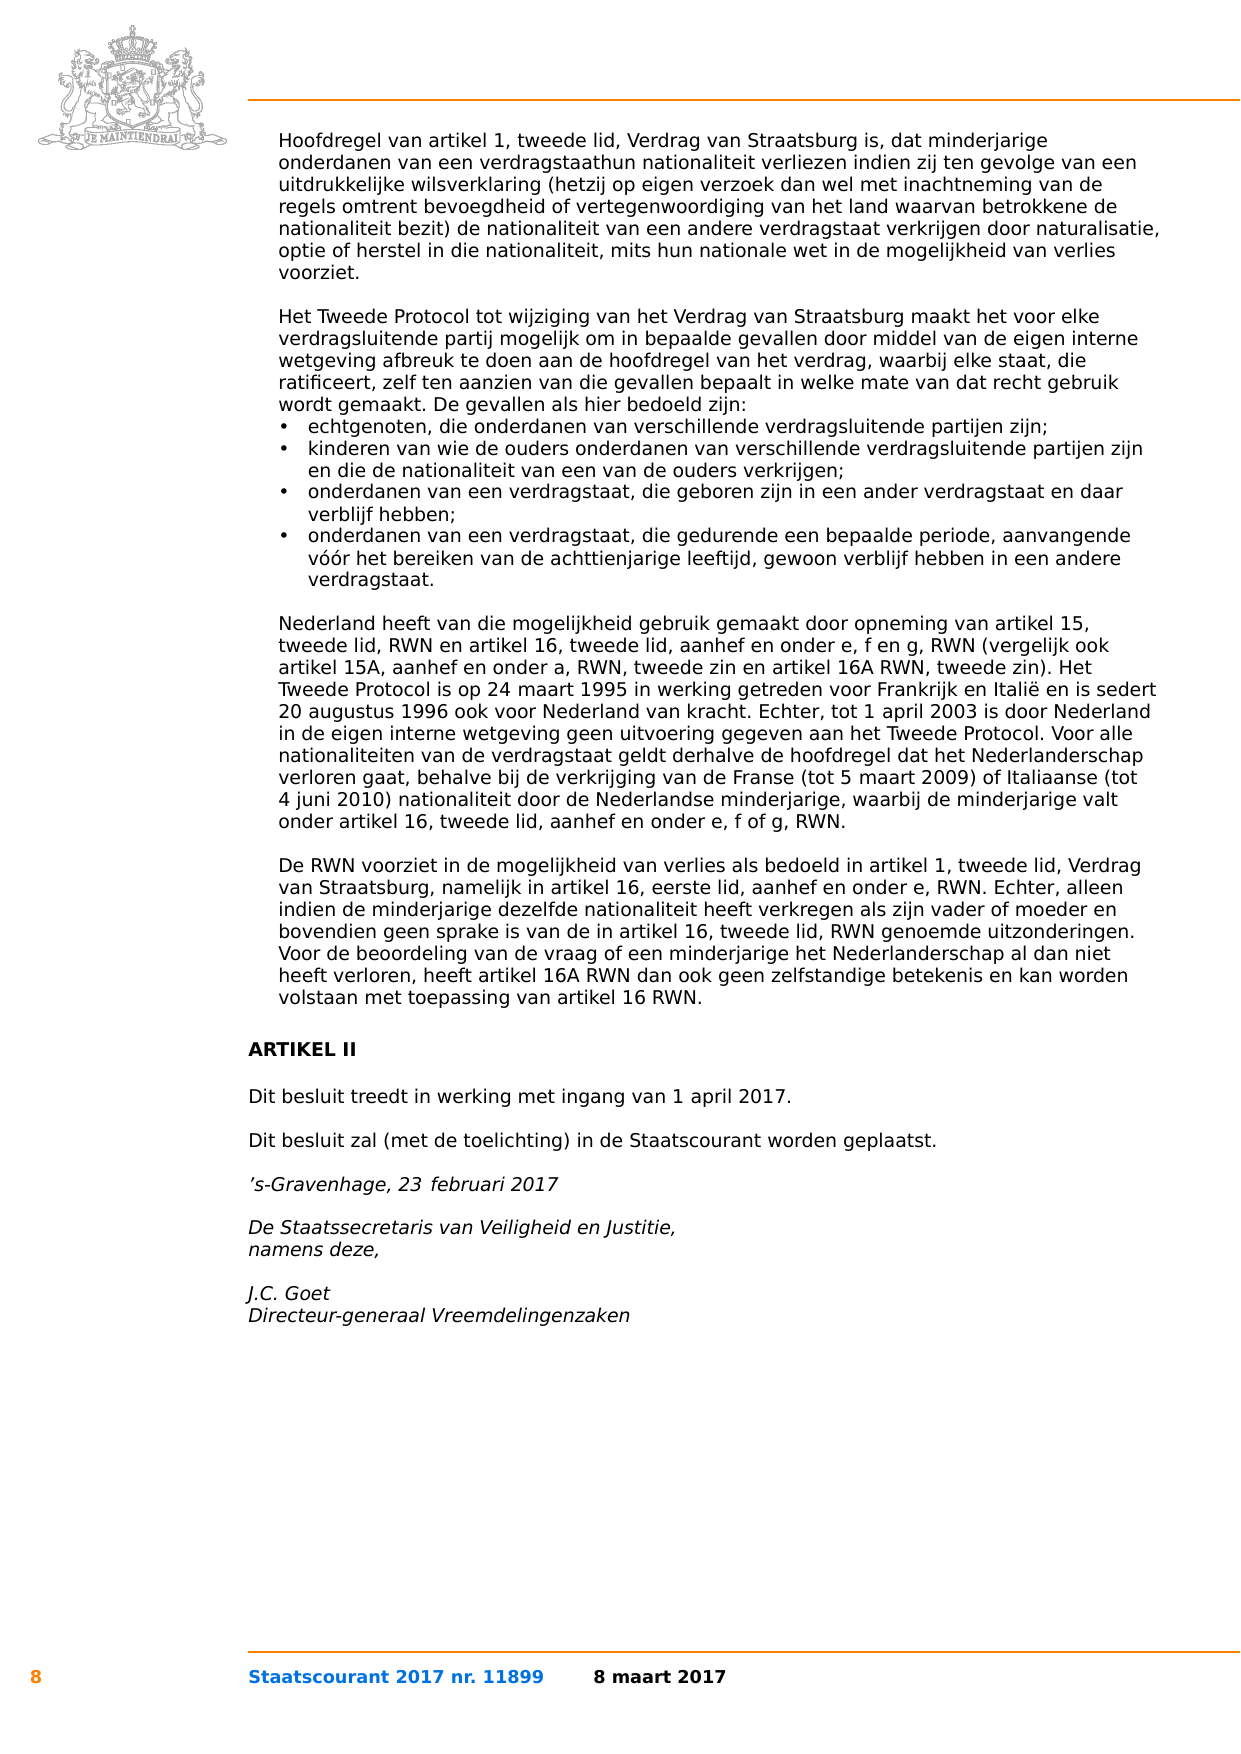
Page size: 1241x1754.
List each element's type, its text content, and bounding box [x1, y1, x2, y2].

text • kinderen van wie de ouders onderdanen van verschillende verdragsluitende partijen zijn en die de nationaliteit van een van de ouders verkrijgen; [278, 437, 1163, 481]
text • onderdanen van een verdragstaat, die gedurende een bepaalde periode, aanvangende vóór het bereiken van de achttienjarige leeftijd, gewoon verblijf hebben in een andere verdragstaat. [278, 525, 1163, 591]
text Hoofdregel van artikel 1, tweede lid, Verdrag van Straatsburg is, dat minderjarige onderdanen van een verdragstaathun nationaliteit verliezen indien zij ten gevolge van een uitdrukkelijke wilsverklaring (hetzij op eigen verzoek dan wel met inachtneming van de regels omtrent bevoegdheid of vertegenwoordiging van het land waarvan betrokkene de nationaliteit bezit) de nationaliteit van een andere verdragstaat verkrijgen door naturalisatie, optie of herstel in die nationaliteit, mits hun nationale wet in de mogelijkheid van verlies voorziet. [278, 130, 1163, 284]
text De RWN voorziet in de mogelijkheid van verlies als bedoeld in artikel 1, tweede lid, Verdrag van Straatsburg, namelijk in artikel 16, eerste lid, aanhef en onder e, RWN. Echter, alleen indien de minderjarige dezelfde nationaliteit heeft verkregen als zijn vader of moeder en bovendien geen sprake is van de in artikel 16, tweede lid, RWN genoemde uitzonderingen. Voor de beoordeling van de vraag of een minderjarige het Nederlanderschap al dan niet heeft verloren, heeft artikel 16A RWN dan ook geen zelfstandige betekenis en kan worden volstaan met toepassing van artikel 16 RWN. [278, 855, 1163, 1009]
subtitle ARTIKEL II [248, 1039, 1163, 1061]
text Dit besluit zal (met de toelichting) in de Staatscourant worden geplaatst. [248, 1129, 1163, 1152]
text • onderdanen van een verdragstaat, die geboren zijn in een ander verdragstaat en daar verblijf hebben; [278, 481, 1163, 525]
text • echtgenoten, die onderdanen van verschillende verdragsluitende partijen zijn; [278, 416, 1163, 437]
text ’s-Gravenhage, 23 februari 2017 [248, 1173, 1163, 1195]
text Dit besluit treedt in werking met ingang van 1 april 2017. [248, 1086, 1163, 1108]
text Nederland heeft van die mogelijkheid gebruik gemaakt door opneming van artikel 15, tweede lid, RWN en artikel 16, tweede lid, aanhef en onder e, f en g, RWN (vergelijk ook artikel 15A, aanhef en onder a, RWN, tweede zin en artikel 16A RWN, tweede zin). Het Tweede Protocol is op 24 maart 1995 in werking getreden voor Frankrijk en Italië en is sedert 20 augustus 1996 ook voor Nederland van kracht. Echter, tot 1 april 2003 is door Nederland in de eigen interne wetgeving geen uitvoering gegeven aan het Tweede Protocol. Voor alle nationaliteiten van de verdragstaat geldt derhalve de hoofdregel dat het Nederlanderschap verloren gaat, behalve bij de verkrijging van de Franse (tot 5 maart 2009) of Italiaanse (tot 4 juni 2010) nationaliteit door de Nederlandse minderjarige, waarbij de minderjarige valt onder artikel 16, tweede lid, aanhef en onder e, f of g, RWN. [278, 613, 1163, 833]
text Het Tweede Protocol tot wijziging van het Verdrag van Straatsburg maakt het voor elke verdragsluitende partij mogelijk om in bepaalde gevallen door middel van de eigen interne wetgeving afbreuk te doen aan de hoofdregel van het verdrag, waarbij elke staat, die ratificeert, zelf ten aanzien van die gevallen bepaalt in welke mate van dat recht gebruik wordt gemaakt. De gevallen als hier bedoeld zijn: [278, 306, 1163, 416]
text De Staatssecretaris van Veiligheid en Justitie, namens deze, J.C. Goet Directeur-generaal Vreemdelingenzaken [248, 1217, 1163, 1327]
picture [38, 25, 227, 150]
